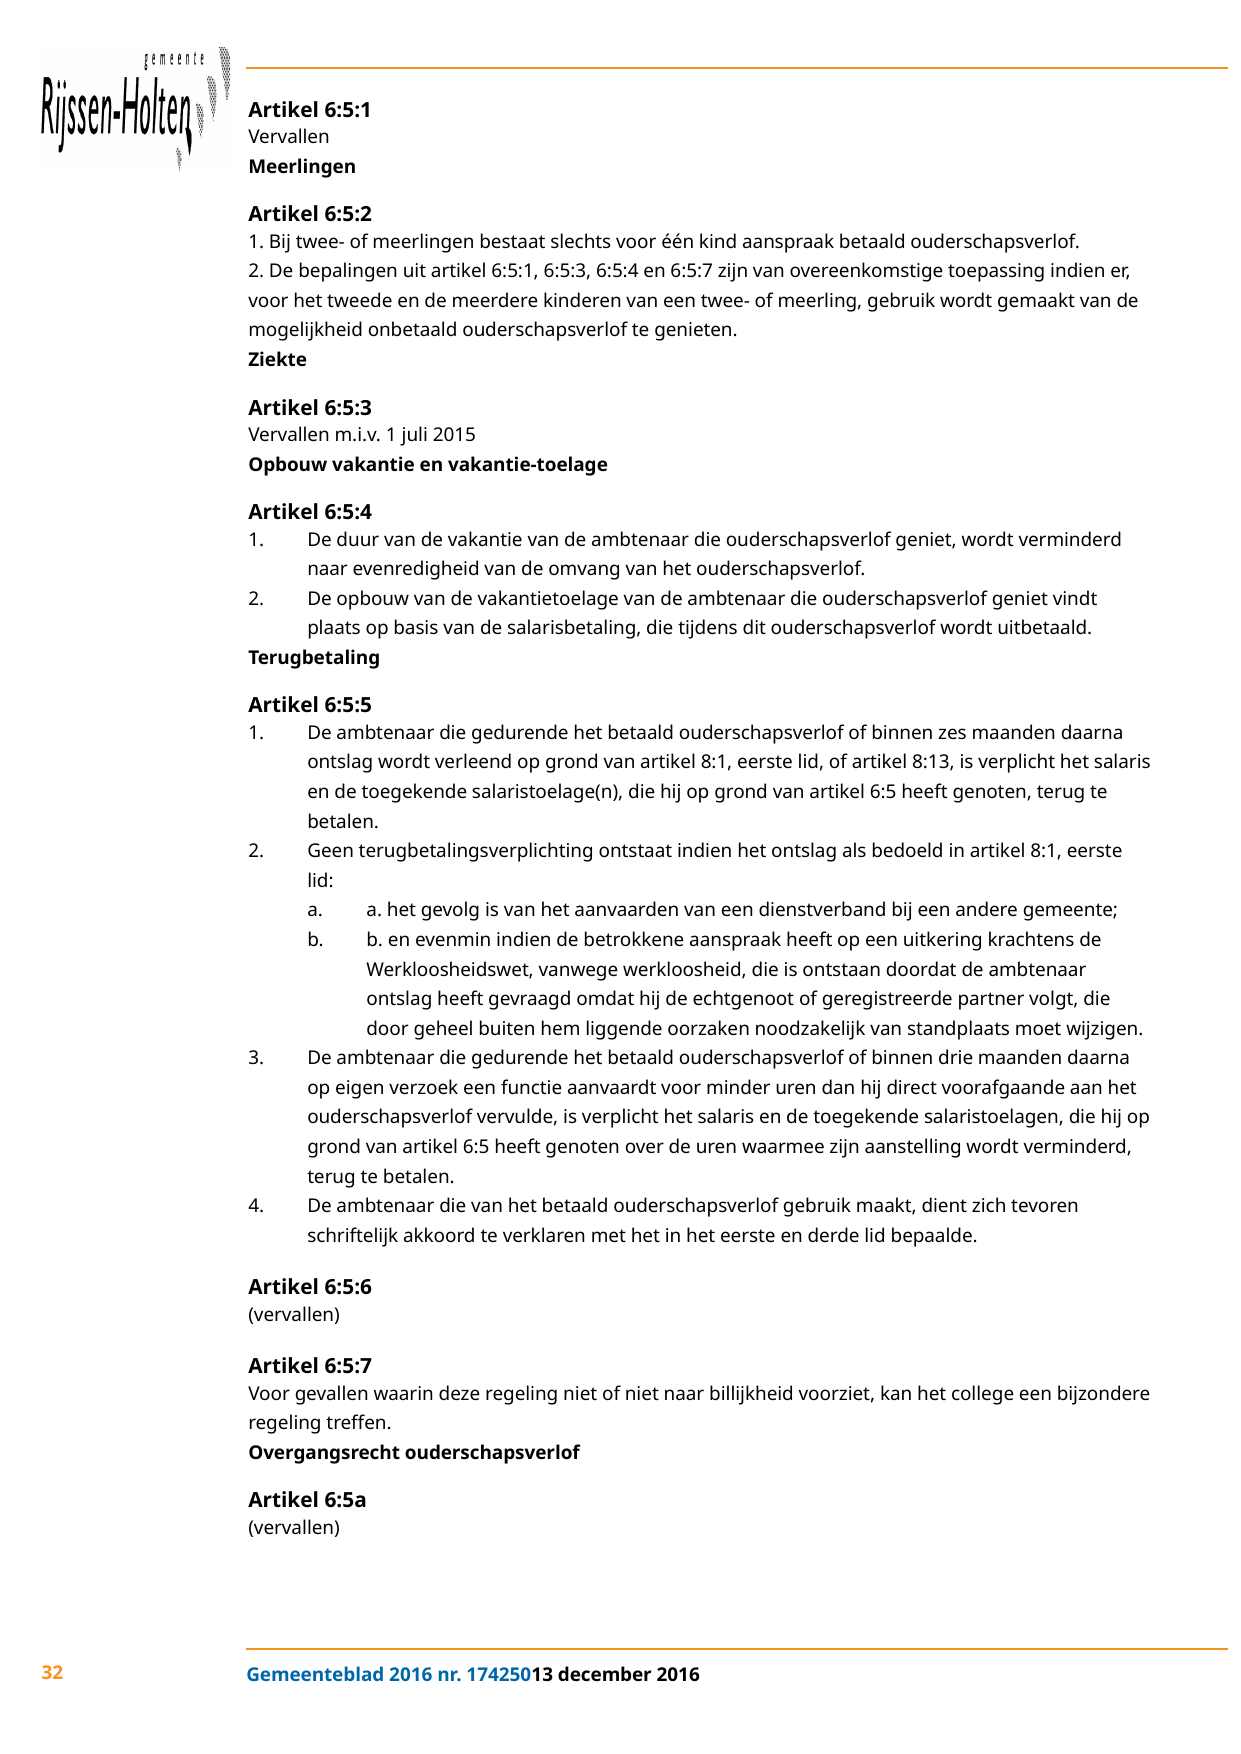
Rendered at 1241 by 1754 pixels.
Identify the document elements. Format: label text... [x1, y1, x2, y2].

text Artikel 6:5:3 [248, 393, 1152, 421]
list b. en evenmin indien de betrokkene aanspraak heeft op een uitkering krachtens de Werkloosheidswet, vanwege werkloosheid, die is ontstaan doordat de ambtenaar ontslag heeft gevraagd omdat hij de echtgenoot of geregistreerde partner volgt, die door geheel buiten hem liggende oorzaken noodzakelijk van standplaats moet wijzigen. [307, 926, 1152, 1041]
list De duur van de vakantie van de ambtenaar die ouderschapsverlof geniet, wordt verminderd naar evenredigheid van de omvang van het ouderschapsverlof. [248, 526, 1152, 581]
list De ambtenaar die gedurende het betaald ouderschapsverlof of binnen zes maanden daarna ontslag wordt verleend op grond van artikel 8:1, eerste lid, of artikel 8:13, is verplicht het salaris en de toegekende salaristoelage(n), die hij op grond van artikel 6:5 heeft genoten, terug te betalen. [248, 719, 1152, 833]
text Artikel 6:5:6 [248, 1272, 1152, 1301]
text Opbouw vakantie en vakantie-toelage [248, 451, 1152, 476]
text Vervallen m.i.v. 1 juli 2015 [248, 421, 1152, 447]
text Terugbetaling [248, 644, 1152, 670]
list De ambtenaar die gedurende het betaald ouderschapsverlof of binnen drie maanden daarna op eigen verzoek een functie aanvaardt voor minder uren dan hij direct voorafgaande aan het ouderschapsverlof vervulde, is verplicht het salaris en de toegekende salaristoelagen, die hij op grond van artikel 6:5 heeft genoten over de uren waarmee zijn aanstelling wordt verminderd, terug te betalen. [248, 1044, 1152, 1188]
text Voor gevallen waarin deze regeling niet of niet naar billijkheid voorziet, kan het college een bijzondere regeling treffen. [248, 1380, 1152, 1435]
list De opbouw van de vakantietoelage van de ambtenaar die ouderschapsverlof geniet vindt plaats op basis van de salarisbetaling, die tijdens dit ouderschapsverlof wordt uitbetaald. [248, 585, 1152, 640]
text Meerlingen [248, 153, 1152, 178]
text 2. De bepalingen uit artikel 6:5:1, 6:5:3, 6:5:4 en 6:5:7 zijn van overeenkomstige toepassing indien er, voor het tweede en de meerdere kinderen van een twee- of meerling, gebruik wordt gemaakt van de mogelijkheid onbetaald ouderschapsverlof te genieten. [248, 257, 1152, 342]
list De ambtenaar die van het betaald ouderschapsverlof gebruik maakt, dient zich tevoren schriftelijk akkoord te verklaren met het in het eerste en derde lid bepaalde. [248, 1192, 1152, 1248]
text Vervallen [248, 123, 1152, 149]
text Ziekte [248, 346, 1152, 372]
list Geen terugbetalingsverplichting ontstaat indien het ontslag als bedoeld in artikel 8:1, eerste lid: [248, 837, 1152, 893]
text (vervallen) [248, 1514, 1152, 1539]
text Overgangsrecht ouderschapsverlof [248, 1439, 1152, 1464]
text Artikel 6:5:7 [248, 1351, 1152, 1380]
text 1. Bij twee- of meerlingen bestaat slechts voor één kind aanspraak betaald ouderschapsverlof. [248, 228, 1152, 253]
text Artikel 6:5a [248, 1485, 1152, 1514]
picture [41, 47, 231, 172]
text (vervallen) [248, 1301, 1152, 1327]
text Artikel 6:5:1 [248, 95, 1152, 123]
text Artikel 6:5:2 [248, 199, 1152, 228]
text Artikel 6:5:4 [248, 497, 1152, 526]
text Artikel 6:5:5 [248, 691, 1152, 719]
list a. het gevolg is van het aanvaarden van een dienstverband bij een andere gemeente; [307, 897, 1152, 922]
